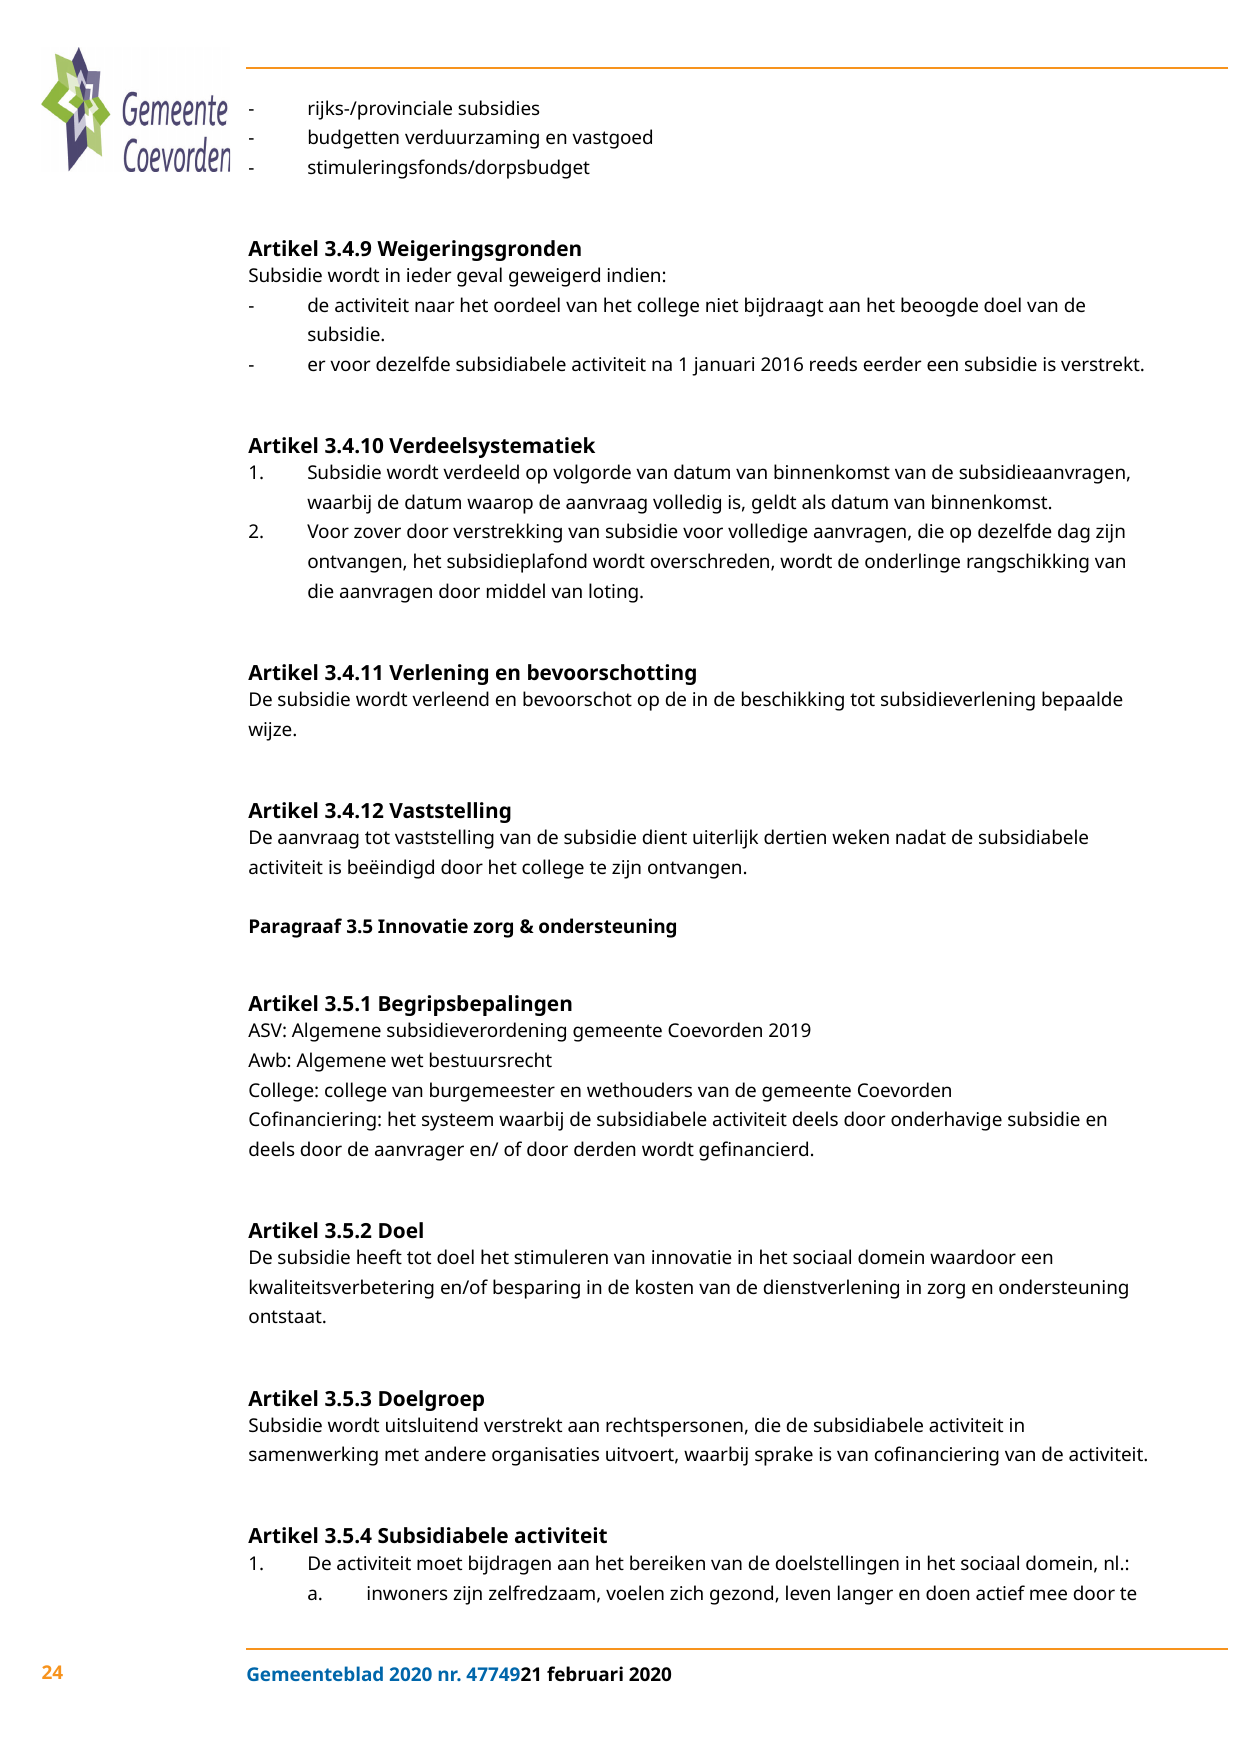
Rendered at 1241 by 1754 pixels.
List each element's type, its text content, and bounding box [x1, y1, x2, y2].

text Subsidie wordt in ieder geval geweigerd indien: [248, 262, 1152, 288]
text Awb: Algemene wet bestuursrecht [248, 1047, 1152, 1073]
text Artikel 3.5.4 Subsidiabele activiteit [248, 1522, 1152, 1550]
list budgetten verduurzaming en vastgoed [248, 124, 1152, 150]
text College: college van burgemeester en wethouders van de gemeente Coevorden [248, 1077, 1152, 1103]
list de activiteit naar het oordeel van het college niet bijdraagt aan het beoogde doel van de subsidie. [248, 292, 1152, 347]
text De subsidie heeft tot doel het stimuleren van innovatie in het sociaal domein waardoor een kwaliteitsverbetering en/of besparing in de kosten van de dienstverlening in zorg en ondersteuning ontstaat. [248, 1244, 1152, 1329]
list De activiteit moet bijdragen aan het bereiken van de doelstellingen in het sociaal domein, nl.: [248, 1550, 1152, 1576]
list er voor dezelfde subsidiabele activiteit na 1 januari 2016 reeds eerder een subsidie is verstrekt. [248, 351, 1152, 377]
text De subsidie wordt verleend en bevoorschot op de in de beschikking tot subsidieverlening bepaalde wijze. [248, 686, 1152, 742]
list Voor zover door verstrekking van subsidie voor volledige aanvragen, die op dezelfde dag zijn ontvangen, het subsidieplafond wordt overschreden, wordt de onderlinge rangschikking van die aanvragen door middel van loting. [248, 519, 1152, 604]
text Artikel 3.4.9 Weigeringsgronden [248, 234, 1152, 262]
text De aanvraag tot vaststelling van de subsidie dient uiterlijk dertien weken nadat de subsidiabele activiteit is beëindigd door het college te zijn ontvangen. [248, 824, 1152, 880]
picture [41, 47, 231, 172]
list inwoners zijn zelfredzaam, voelen zich gezond, leven langer en doen actief mee door te [307, 1580, 1152, 1605]
list stimuleringsfonds/dorpsbudget [248, 154, 1152, 180]
list Subsidie wordt verdeeld op volgorde van datum van binnenkomst van de subsidieaanvragen, waarbij de datum waarop de aanvraag volledig is, geldt als datum van binnenkomst. [248, 459, 1152, 515]
text Artikel 3.5.2 Doel [248, 1216, 1152, 1244]
text Artikel 3.4.11 Verlening en bevoorschotting [248, 658, 1152, 686]
text Paragraaf 3.5 Innovatie zorg & ondersteuning [248, 913, 1152, 939]
text Artikel 3.4.10 Verdeelsystematiek [248, 431, 1152, 459]
text Artikel 3.5.3 Doelgroep [248, 1384, 1152, 1412]
list rijks-/provinciale subsidies [248, 95, 1152, 121]
text Artikel 3.4.12 Vaststelling [248, 796, 1152, 824]
text ASV: Algemene subsidieverordening gemeente Coevorden 2019 [248, 1018, 1152, 1043]
text Subsidie wordt uitsluitend verstrekt aan rechtspersonen, die de subsidiabele activiteit in samenwerking met andere organisaties uitvoert, waarbij sprake is van cofinanciering van de activiteit. [248, 1412, 1152, 1467]
text Cofinanciering: het systeem waarbij de subsidiabele activiteit deels door onderhavige subsidie en deels door de aanvrager en/ of door derden wordt gefinancierd. [248, 1106, 1152, 1162]
text Artikel 3.5.1 Begripsbepalingen [248, 989, 1152, 1018]
